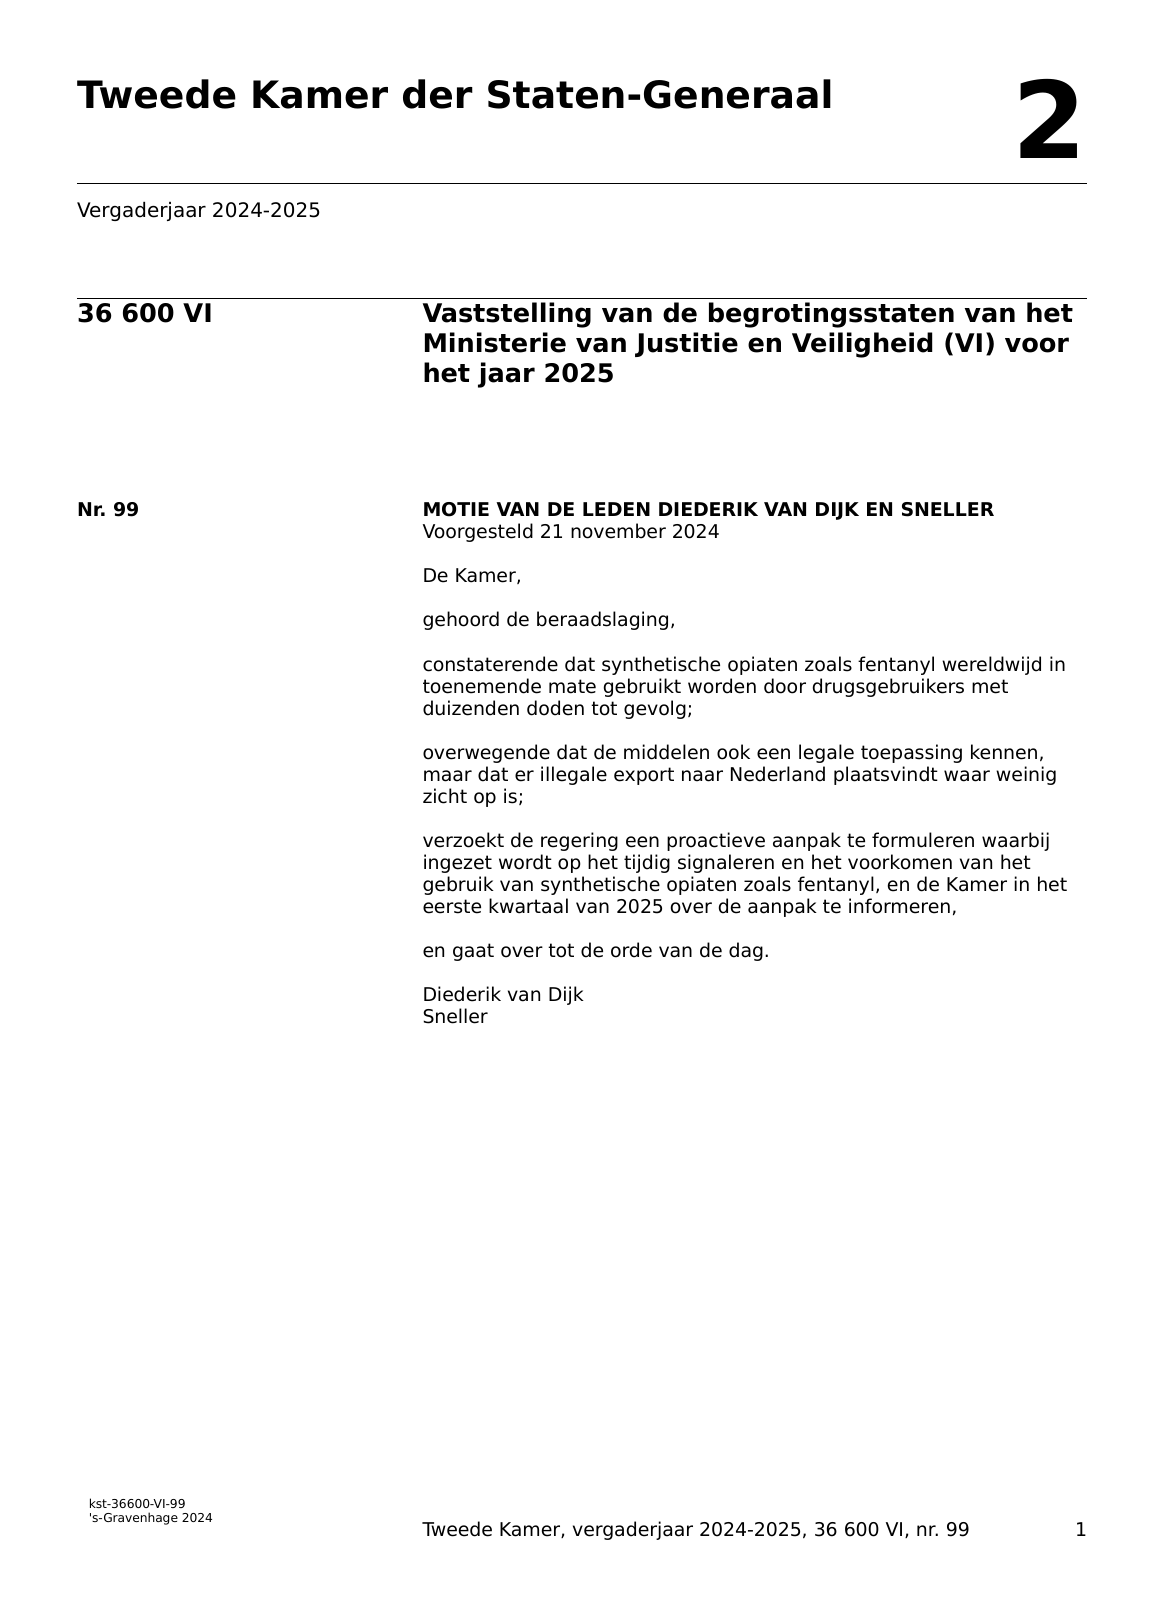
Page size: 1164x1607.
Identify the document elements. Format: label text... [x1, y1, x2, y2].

text constaterende dat synthetische opiaten zoals fentanyl wereldwijd in toenemende mate gebruikt worden door drugsgebruikers met duizenden doden tot gevolg; [422, 653, 1087, 719]
table_cell Vergaderjaar 2024-2025 [77, 184, 1087, 298]
text Voorgesteld 21 november 2024 [422, 521, 1087, 543]
table_header 2 [886, 59, 1087, 183]
table_header Tweede Kamer der Staten-Generaal [77, 59, 886, 183]
text Sneller [422, 1006, 1087, 1028]
text De Kamer, [422, 565, 1087, 587]
subtitle Nr. 99 MOTIE VAN DE LEDEN DIEDERIK VAN DIJK EN SNELLER [77, 499, 1087, 521]
text overwegende dat de middelen ook een legale toepassing kennen, maar dat er illegale export naar Nederland plaatsvindt waar weinig zicht op is; [422, 742, 1087, 808]
text kst-36600-VI-99 [88, 1497, 323, 1511]
subtitle 36 600 VI Vaststelling van de begrotingsstaten van het Ministerie van Justitie en Veiligheid (VI) voor het jaar 2025 [77, 299, 1087, 388]
text gehoord de beraadslaging, [422, 609, 1087, 631]
text 's-Gravenhage 2024 [88, 1511, 323, 1525]
text Diederik van Dijk [422, 984, 1087, 1006]
text en gaat over tot de orde van de dag. [422, 940, 1087, 962]
text verzoekt de regering een proactieve aanpak te formuleren waarbij ingezet wordt op het tijdig signaleren en het voorkomen van het gebruik van synthetische opiaten zoals fentanyl, en de Kamer in het eerste kwartaal van 2025 over de aanpak te informeren, [422, 830, 1087, 918]
